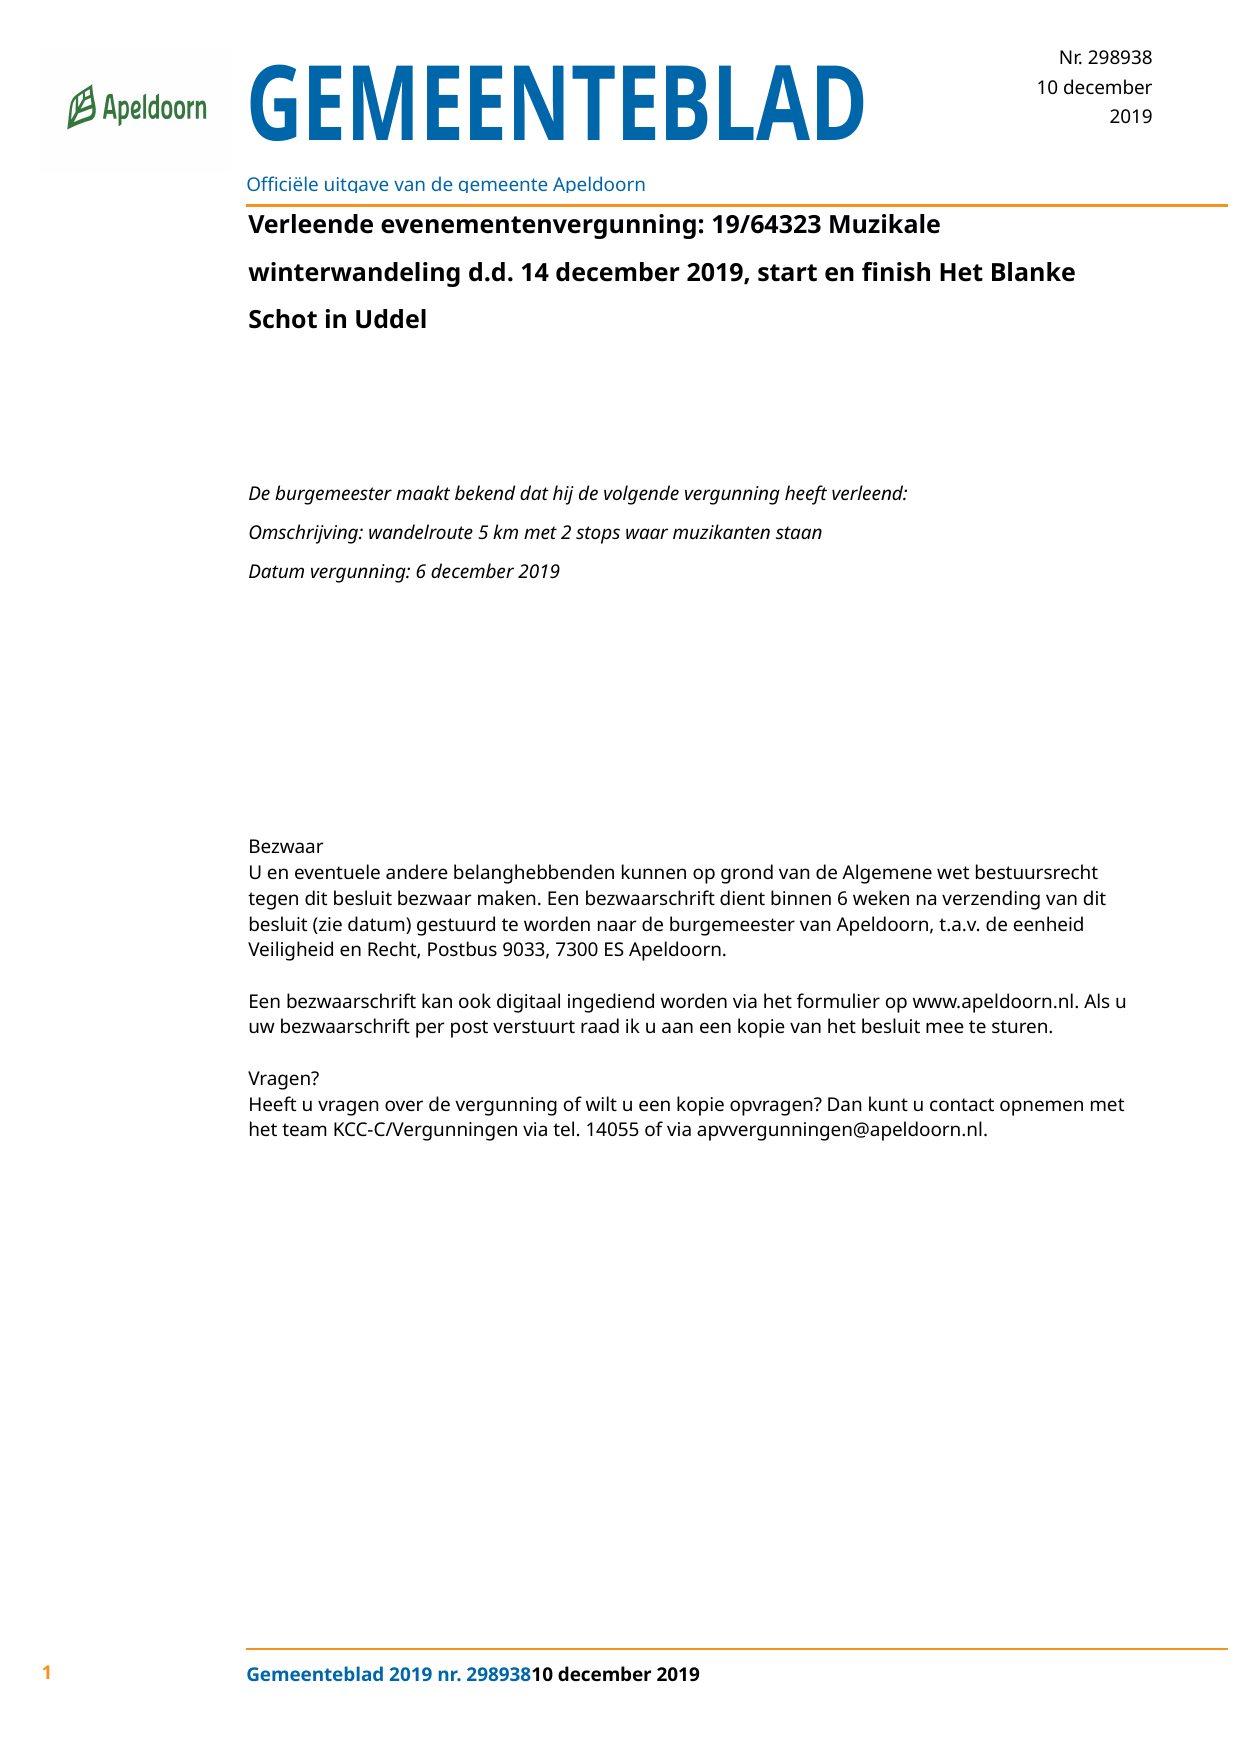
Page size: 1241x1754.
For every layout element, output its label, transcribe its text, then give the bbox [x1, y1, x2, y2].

text Bezwaar [248, 834, 1152, 859]
text Vragen? [248, 1065, 1152, 1091]
text De burgemeester maakt bekend dat hij de volgende vergunning heeft verleend: [248, 480, 1152, 506]
text U en eventuele andere belanghebbenden kunnen op grond van de Algemene wet bestuursrecht tegen dit besluit bezwaar maken. Een bezwaarschrift dient binnen 6 weken na verzending van dit besluit (zie datum) gestuurd te worden naar de burgemeester van Apeldoorn, t.a.v. de eenheid Veiligheid en Recht, Postbus 9033, 7300 ES Apeldoorn. [248, 859, 1152, 962]
text Een bezwaarschrift kan ook digitaal ingediend worden via het formulier op www.apeldoorn.nl. Als u uw bezwaarschrift per post verstuurt raad ik u aan een kopie van het besluit mee te sturen. [248, 988, 1152, 1039]
text Verleende evenementenvergunning: 19/64323 Muzikale winterwandeling d.d. 14 december 2019, start en finish Het Blanke Schot in Uddel [248, 207, 1152, 336]
text Datum vergunning: 6 december 2019 [248, 558, 1152, 584]
picture [41, 47, 231, 172]
text Heeft u vragen over de vergunning of wilt u een kopie opvragen? Dan kunt u contact opnemen met het team KCC-C/Vergunningen via tel. 14055 of via apvvergunningen@apeldoorn.nl. [248, 1091, 1152, 1142]
text Omschrijving: wandelroute 5 km met 2 stops waar muzikanten staan [248, 519, 1152, 545]
